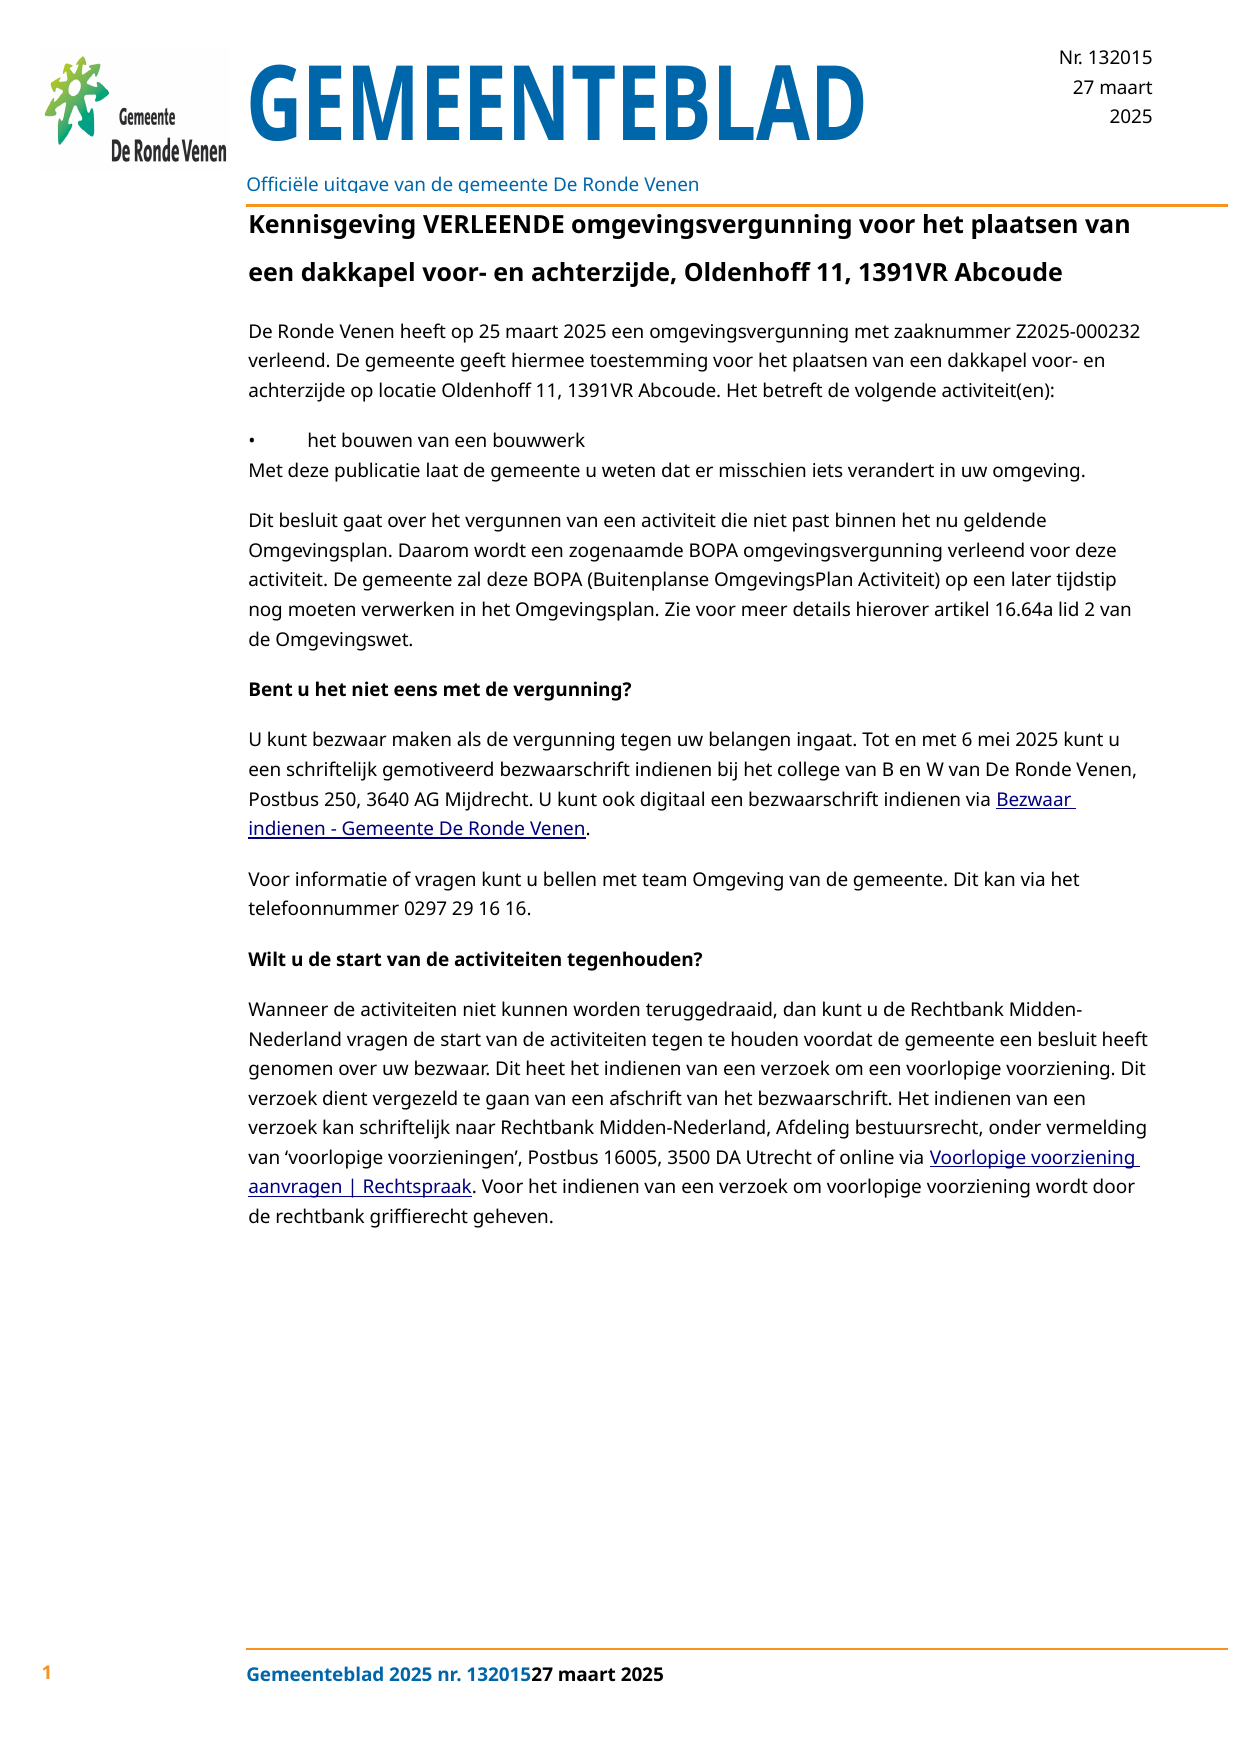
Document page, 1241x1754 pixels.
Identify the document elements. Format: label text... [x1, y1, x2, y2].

text Dit besluit gaat over het vergunnen van een activiteit die niet past binnen het nu geldende Omgevingsplan. Daarom wordt een zogenaamde BOPA omgevingsvergunning verleend voor deze activiteit. De gemeente zal deze BOPA (Buitenplanse OmgevingsPlan Activiteit) op een later tijdstip nog moeten verwerken in het Omgevingsplan. Zie voor meer details hierover artikel 16.64a lid 2 van de Omgevingswet. [248, 507, 1152, 652]
text Kennisgeving VERLEENDE omgevingsvergunning voor het plaatsen van een dakkapel voor- en achterzijde, Oldenhoff 11, 1391VR Abcoude [248, 207, 1152, 288]
picture [41, 47, 231, 172]
text De Ronde Venen heeft op 25 maart 2025 een omgevingsvergunning met zaaknummer Z2025-000232 verleend. De gemeente geeft hiermee toestemming voor het plaatsen van een dakkapel voor- en achterzijde op locatie Oldenhoff 11, 1391VR Abcoude. Het betreft de volgende activiteit(en): [248, 318, 1152, 403]
text Wilt u de start van de activiteiten tegenhouden? [248, 946, 1152, 972]
text Voor informatie of vragen kunt u bellen met team Omgeving van de gemeente. Dit kan via het telefoonnummer 0297 29 16 16. [248, 866, 1152, 921]
list het bouwen van een bouwwerk [248, 427, 1152, 453]
text U kunt bezwaar maken als de vergunning tegen uw belangen ingaat. Tot en met 6 mei 2025 kunt u een schriftelijk gemotiveerd bezwaarschrift indienen bij het college van B en W van De Ronde Venen, Postbus 250, 3640 AG Mijdrecht. U kunt ook digitaal een bezwaarschrift indienen via Bezwaar indienen - Gemeente De Ronde Venen. [248, 727, 1152, 841]
text Met deze publicatie laat de gemeente u weten dat er misschien iets verandert in uw omgeving. [248, 457, 1152, 483]
text Wanneer de activiteiten niet kunnen worden teruggedraaid, dan kunt u de Rechtbank Midden-Nederland vragen de start van de activiteiten tegen te houden voordat de gemeente een besluit heeft genomen over uw bezwaar. Dit heet het indienen van een verzoek om een voorlopige voorziening. Dit verzoek dient vergezeld te gaan van een afschrift van het bezwaarschrift. Het indienen van een verzoek kan schriftelijk naar Rechtbank Midden-Nederland, Afdeling bestuursrecht, onder vermelding van ‘voorlopige voorzieningen’, Postbus 16005, 3500 DA Utrecht of online via Voorlopige voorziening aanvragen | Rechtspraak. Voor het indienen van een verzoek om voorlopige voorziening wordt door de rechtbank griffierecht geheven. [248, 996, 1152, 1229]
text Bent u het niet eens met de vergunning? [248, 676, 1152, 702]
